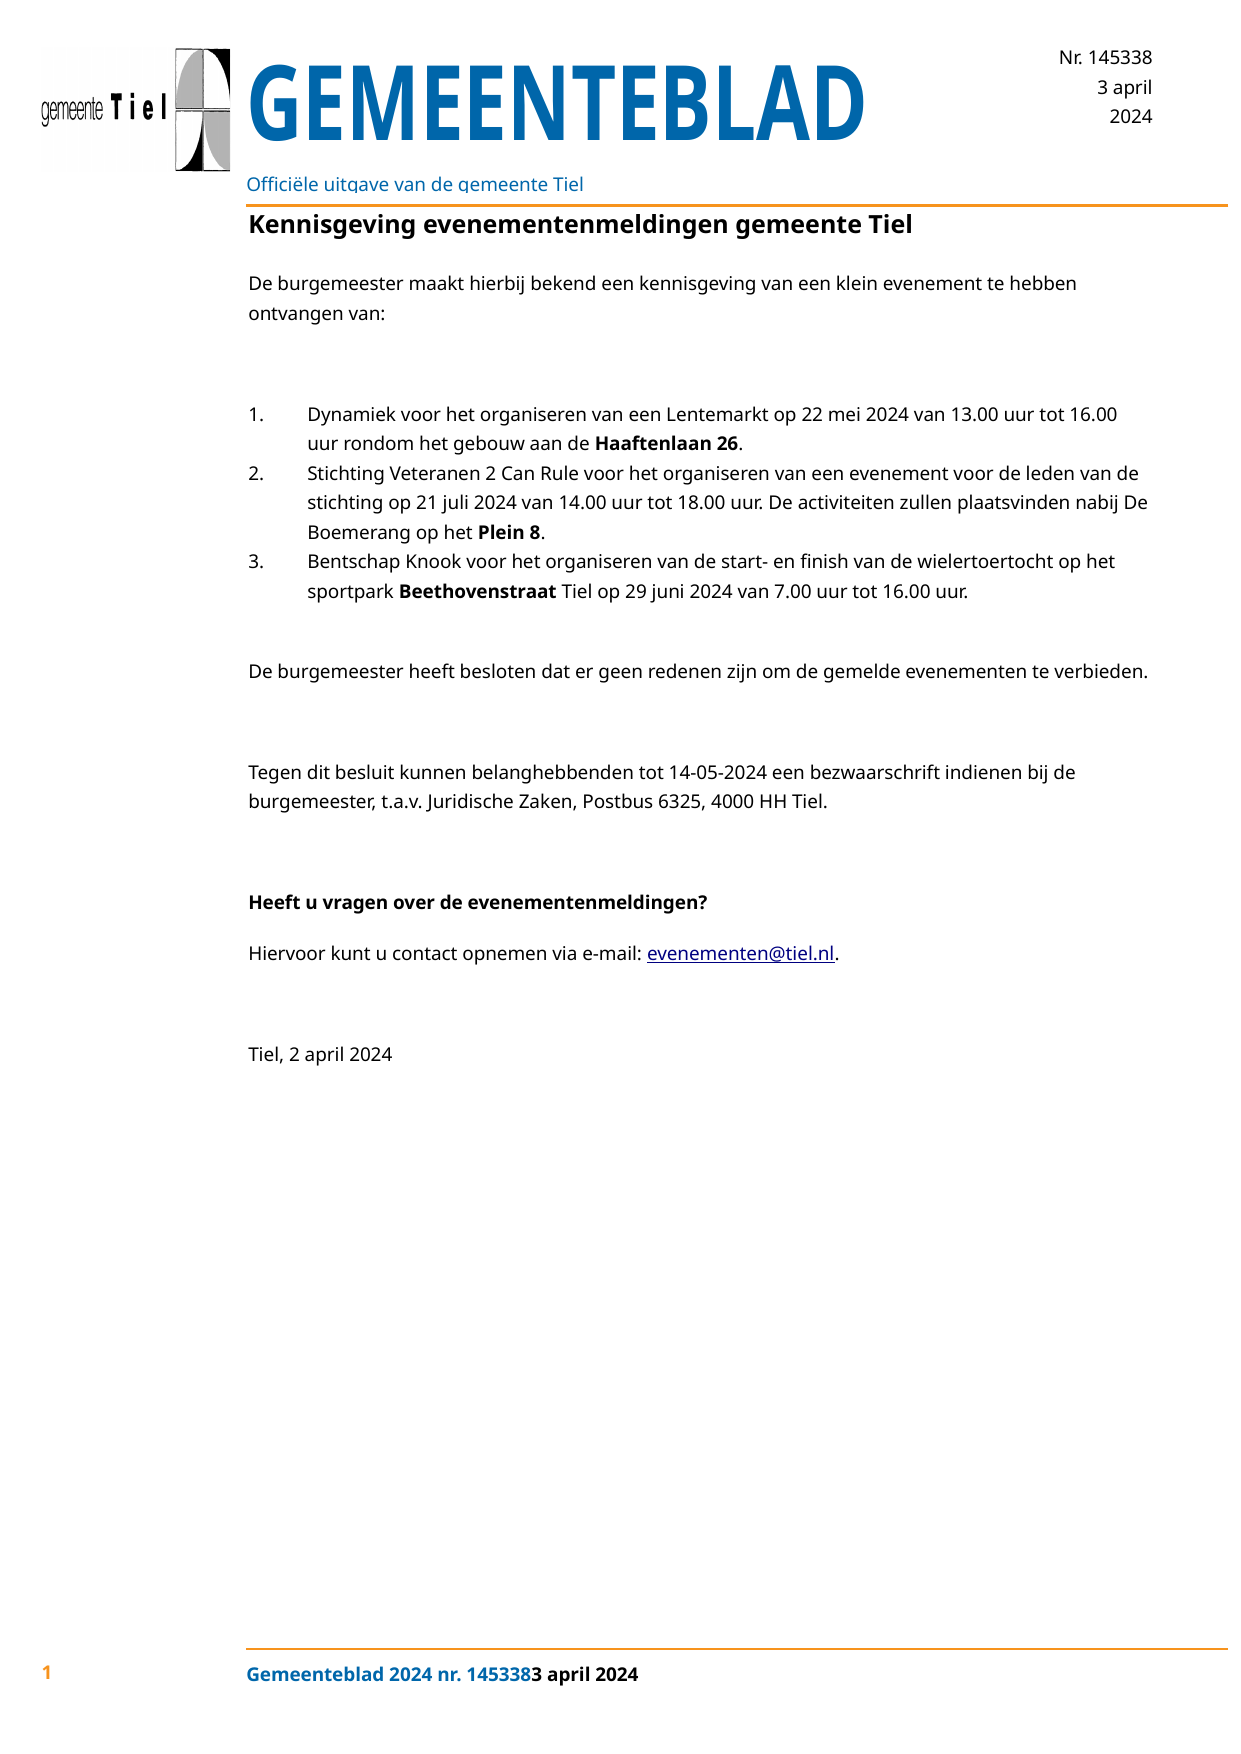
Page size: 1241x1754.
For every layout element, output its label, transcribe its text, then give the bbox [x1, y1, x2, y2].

text Tiel, 2 april 2024 [248, 1041, 1152, 1066]
list Dynamiek voor het organiseren van een Lentemarkt op 22 mei 2024 van 13.00 uur tot 16.00 uur rondom het gebouw aan de Haaftenlaan 26. [248, 401, 1152, 456]
text Hiervoor kunt u contact opnemen via e-mail: evenementen@tiel.nl. [248, 940, 1152, 966]
text Heeft u vragen over de evenementenmeldingen? [248, 889, 1152, 915]
text De burgemeester maakt hierbij bekend een kennisgeving van een klein evenement te hebben ontvangen van: [248, 270, 1152, 326]
picture [41, 47, 231, 172]
text De burgemeester heeft besloten dat er geen redenen zijn om de gemelde evenementen te verbieden. [248, 658, 1152, 684]
text Tegen dit besluit kunnen belanghebbenden tot 14-05-2024 een bezwaarschrift indienen bij de burgemeester, t.a.v. Juridische Zaken, Postbus 6325, 4000 HH Tiel. [248, 759, 1152, 814]
list Bentschap Knook voor het organiseren van de start- en finish van de wielertoertocht op het sportpark Beethovenstraat Tiel op 29 juni 2024 van 7.00 uur tot 16.00 uur. [248, 549, 1152, 604]
list Stichting Veteranen 2 Can Rule voor het organiseren van een evenement voor de leden van de stichting op 21 juli 2024 van 14.00 uur tot 18.00 uur. De activiteiten zullen plaatsvinden nabij De Boemerang op het Plein 8. [248, 460, 1152, 545]
text Kennisgeving evenementenmeldingen gemeente Tiel [248, 207, 1152, 241]
